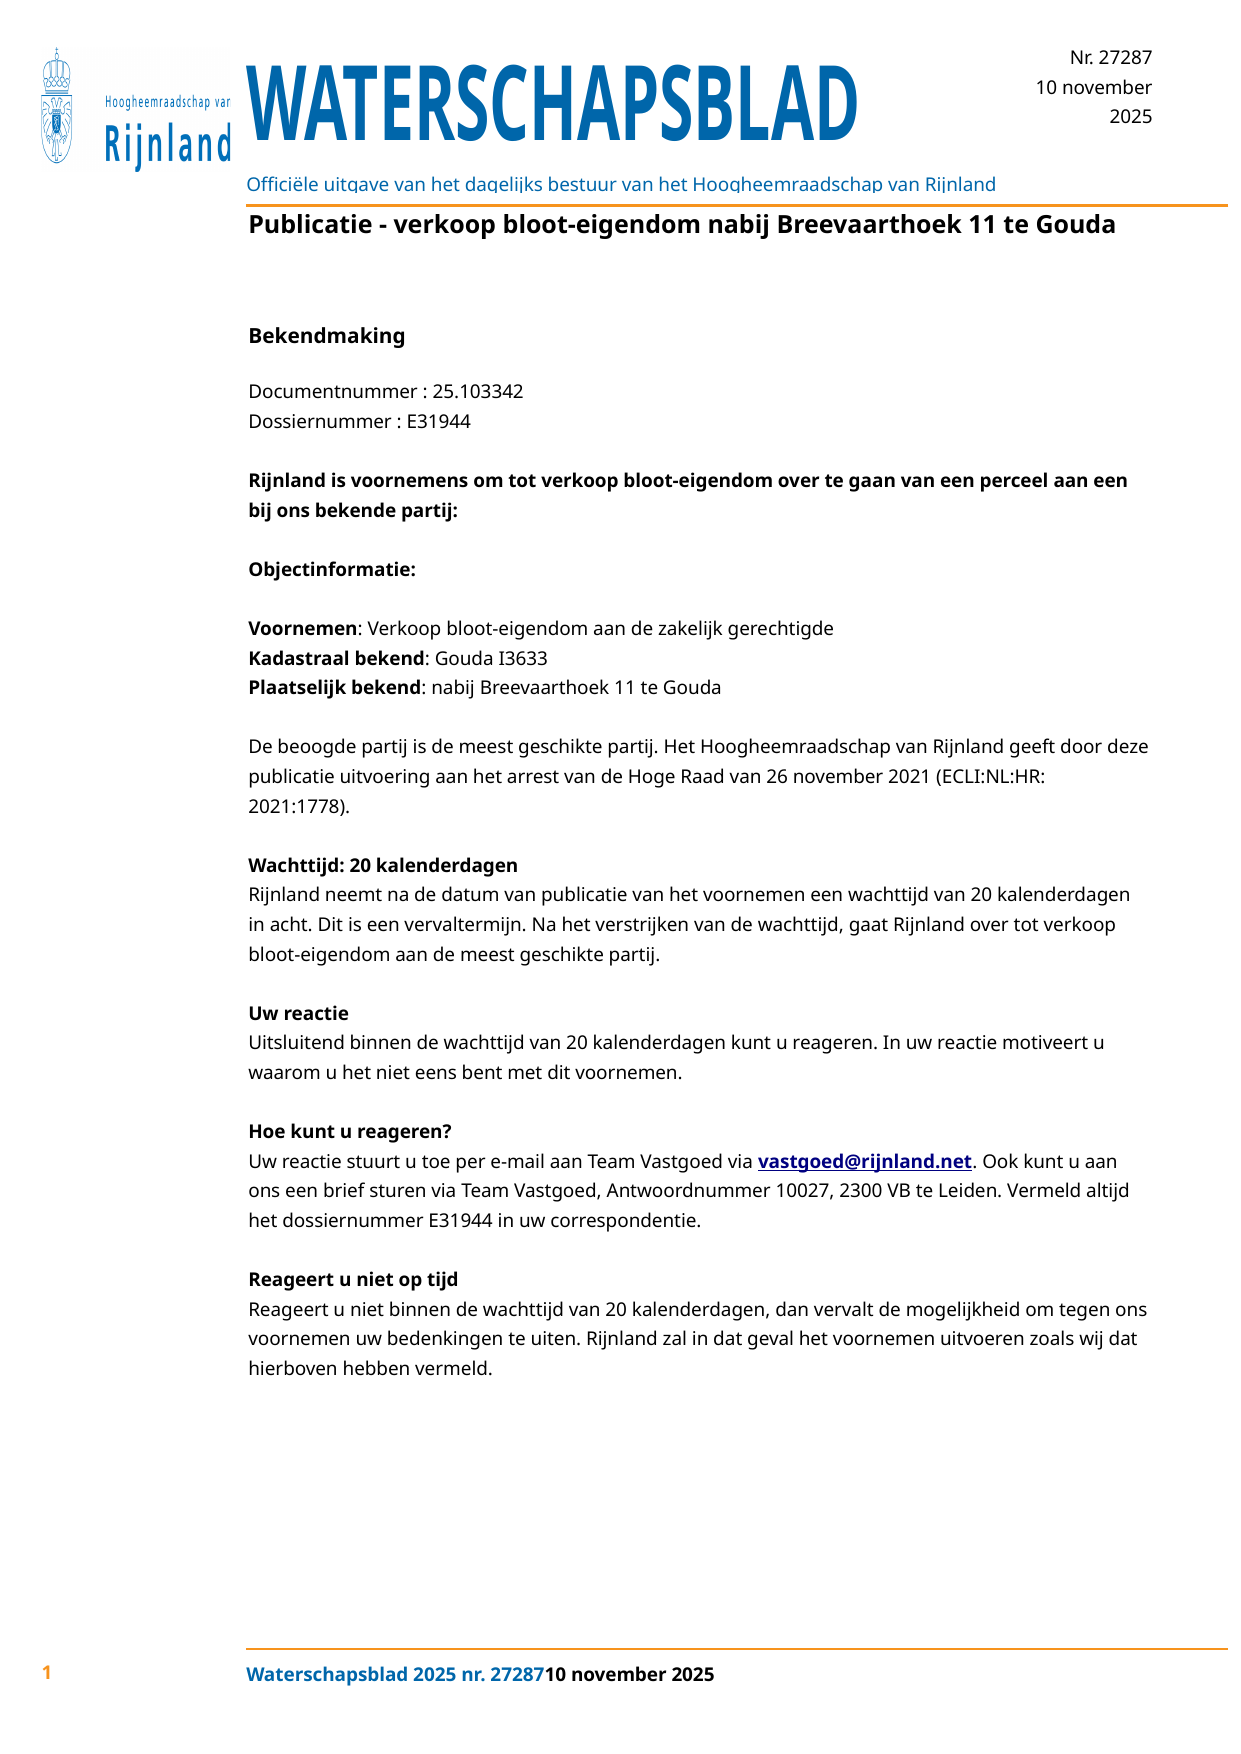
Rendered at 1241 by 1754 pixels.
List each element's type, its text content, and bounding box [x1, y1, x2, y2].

text Uw reactie stuurt u toe per e-mail aan Team Vastgoed via vastgoed@rijnland.net. Ook kunt u aan ons een brief sturen via Team Vastgoed, Antwoordnummer 10027, 2300 VB te Leiden. Vermeld altijd het dossiernummer E31944 in uw correspondentie. [248, 1148, 1152, 1233]
text Hoe kunt u reageren? [248, 1118, 1152, 1144]
text Uitsluitend binnen de wachttijd van 20 kalenderdagen kunt u reageren. In uw reactie motiveert u waarom u het niet eens bent met dit voornemen. [248, 1029, 1152, 1085]
text Documentnummer : 25.103342 [248, 379, 1152, 404]
picture [41, 47, 231, 172]
text Objectinformatie: [248, 556, 1152, 582]
text Reageert u niet op tijd [248, 1266, 1152, 1292]
text Voornemen: Verkoop bloot-eigendom aan de zakelijk gerechtigde [248, 615, 1152, 641]
text Publicatie - verkoop bloot-eigendom nabij Breevaarthoek 11 te Gouda [248, 207, 1152, 241]
text Reageert u niet binnen de wachttijd van 20 kalenderdagen, dan vervalt de mogelijkheid om tegen ons voornemen uw bedenkingen te uiten. Rijnland zal in dat geval het voornemen uitvoeren zoals wij dat hierboven hebben vermeld. [248, 1296, 1152, 1381]
text Dossiernummer : E31944 [248, 408, 1152, 434]
text Uw reactie [248, 1000, 1152, 1026]
text De beoogde partij is de meest geschikte partij. Het Hoogheemraadschap van Rijnland geeft door deze publicatie uitvoering aan het arrest van de Hoge Raad van 26 november 2021 (ECLI:NL:HR: 2021:1778). [248, 734, 1152, 819]
text Rijnland neemt na de datum van publicatie van het voornemen een wachttijd van 20 kalenderdagen in acht. Dit is een vervaltermijn. Na het verstrijken van de wachttijd, gaat Rijnland over tot verkoop bloot-eigendom aan de meest geschikte partij. [248, 882, 1152, 967]
text Rijnland is voornemens om tot verkoop bloot-eigendom over te gaan van een perceel aan een bij ons bekende partij: [248, 467, 1152, 523]
text Plaatselijk bekend: nabij Breevaarthoek 11 te Gouda [248, 674, 1152, 700]
text Wachttijd: 20 kalenderdagen [248, 852, 1152, 878]
text Bekendmaking [248, 321, 1152, 349]
text Kadastraal bekend: Gouda I3633 [248, 645, 1152, 671]
